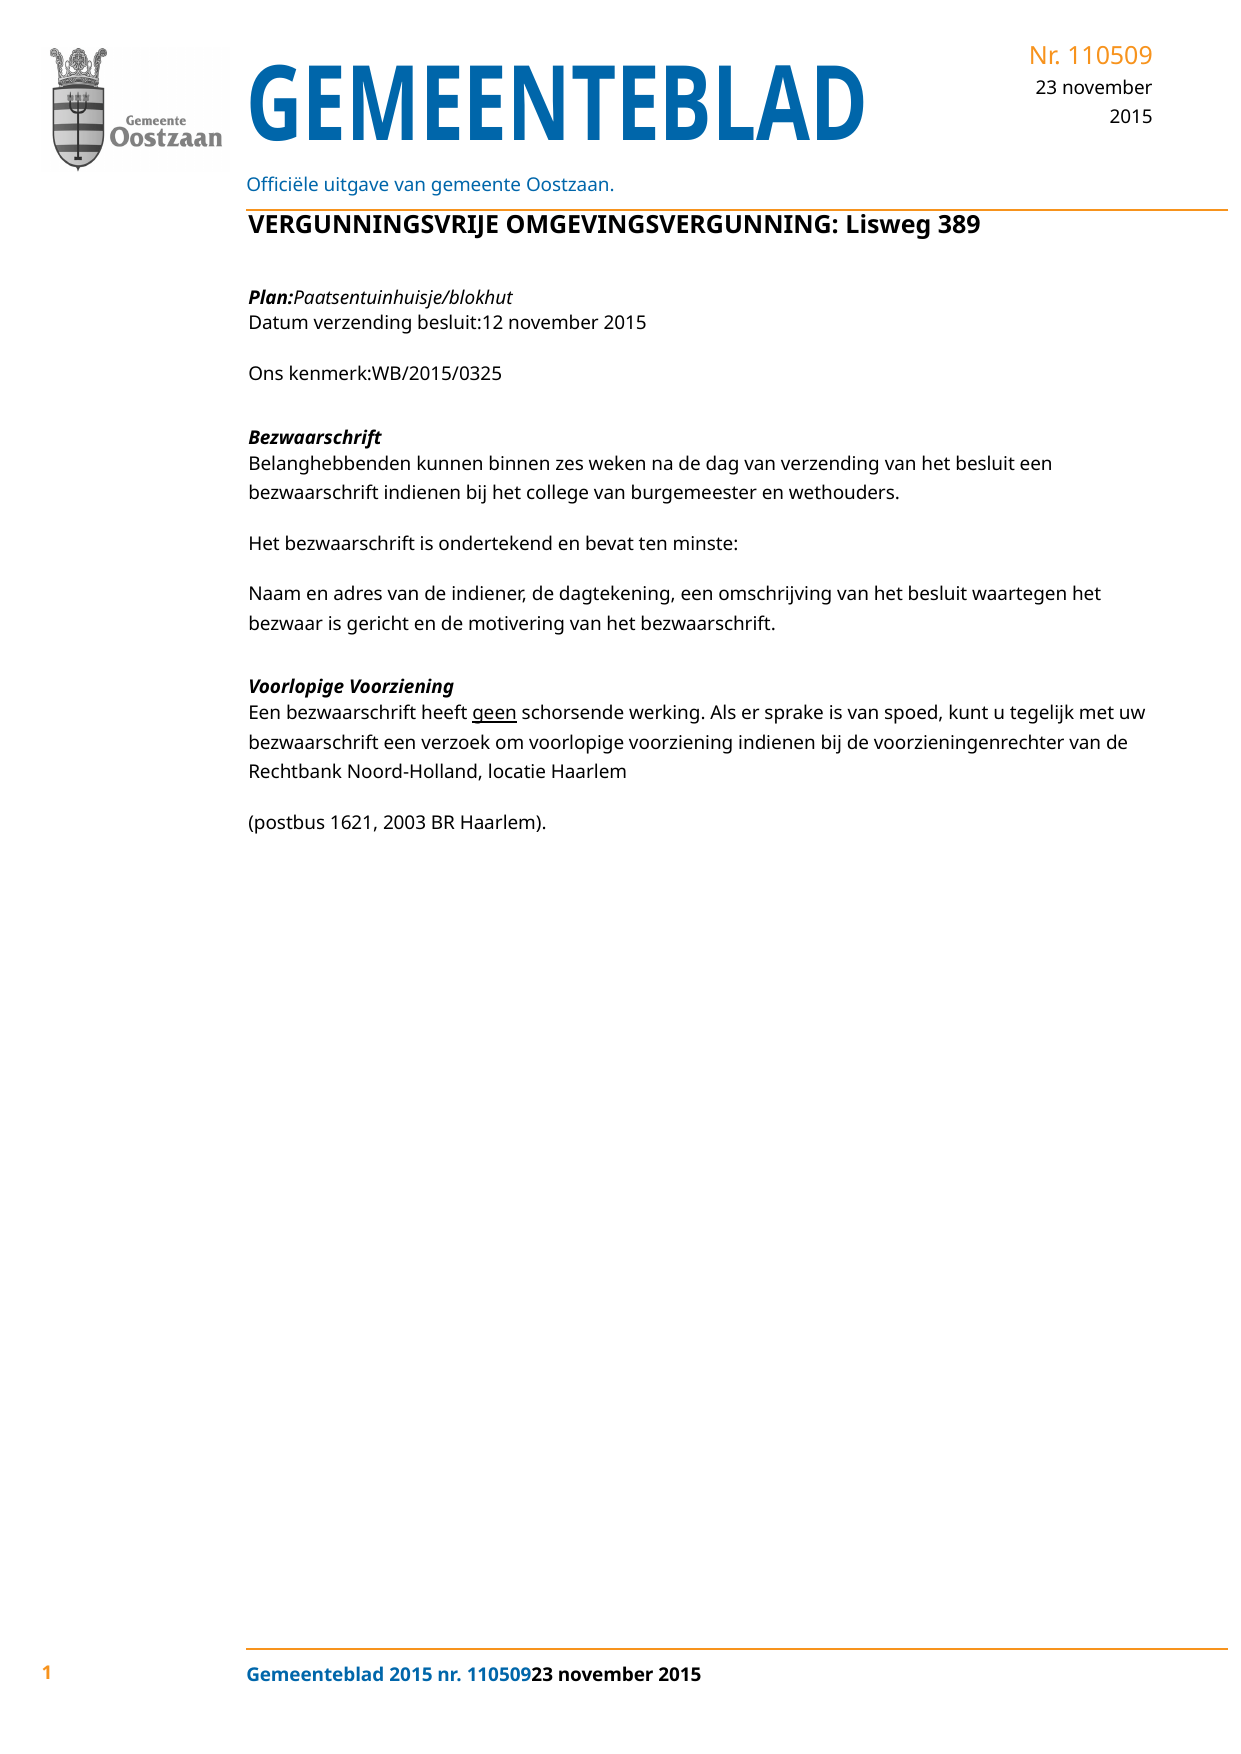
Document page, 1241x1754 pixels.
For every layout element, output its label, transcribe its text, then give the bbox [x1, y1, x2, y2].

text Ons kenmerk:WB/2015/0325 [248, 360, 1152, 386]
text Een bezwaarschrift heeft geen schorsende werking. Als er sprake is van spoed, kunt u tegelijk met uw bezwaarschrift een verzoek om voorlopige voorziening indienen bij de voorzieningenrechter van de Rechtbank Noord-Holland, locatie Haarlem [248, 699, 1152, 784]
text Voorlopige Voorziening [248, 674, 1152, 699]
text Datum verzending besluit:12 november 2015 [248, 309, 1152, 335]
picture [41, 47, 231, 172]
text VERGUNNINGSVRIJE OMGEVINGSVERGUNNING: Lisweg 389 [248, 211, 1152, 241]
text (postbus 1621, 2003 BR Haarlem). [248, 809, 1152, 835]
text Belanghebbenden kunnen binnen zes weken na de dag van verzending van het besluit een bezwaarschrift indienen bij het college van burgemeester en wethouders. [248, 450, 1152, 505]
text Het bezwaarschrift is ondertekend en bevat ten minste: [248, 530, 1152, 555]
text Bezwaarschrift [248, 424, 1152, 450]
text Naam en adres van de indiener, de dagtekening, een omschrijving van het besluit waartegen het bezwaar is gericht en de motivering van het bezwaarschrift. [248, 580, 1152, 635]
text Plan:Paatsentuinhuisje/blokhut [248, 284, 1152, 309]
